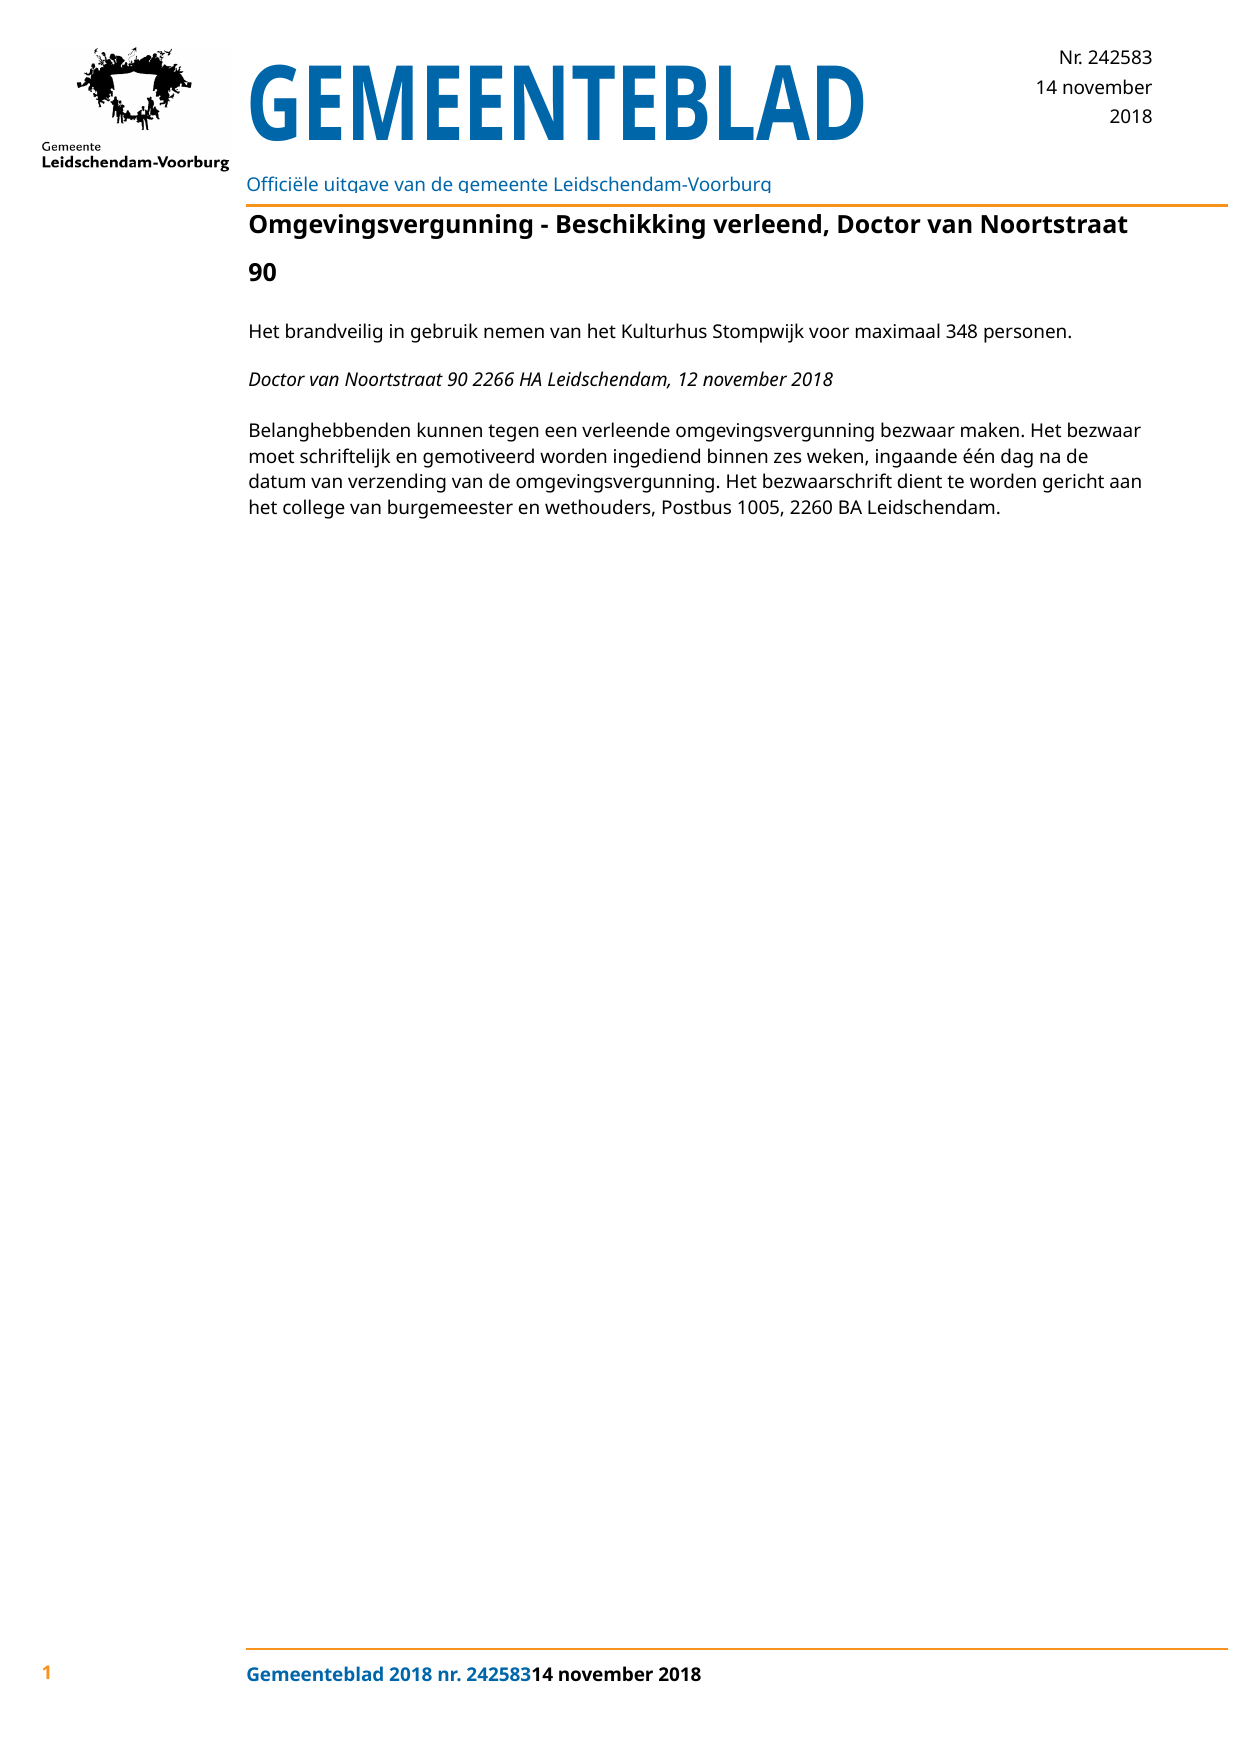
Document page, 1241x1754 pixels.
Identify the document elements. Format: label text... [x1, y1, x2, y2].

text Omgevingsvergunning - Beschikking verleend, Doctor van Noortstraat 90 [248, 207, 1152, 288]
text Het brandveilig in gebruik nemen van het Kulturhus Stompwijk voor maximaal 348 personen. [248, 318, 1152, 344]
text Belanghebbenden kunnen tegen een verleende omgevingsvergunning bezwaar maken. Het bezwaar moet schriftelijk en gemotiveerd worden ingediend binnen zes weken, ingaande één dag na de datum van verzending van de omgevingsvergunning. Het bezwaarschrift dient te worden gericht aan het college van burgemeester en wethouders, Postbus 1005, 2260 BA Leidschendam. [248, 417, 1152, 520]
picture [41, 47, 231, 172]
text Doctor van Noortstraat 90 2266 HA Leidschendam, 12 november 2018 [248, 366, 1152, 391]
